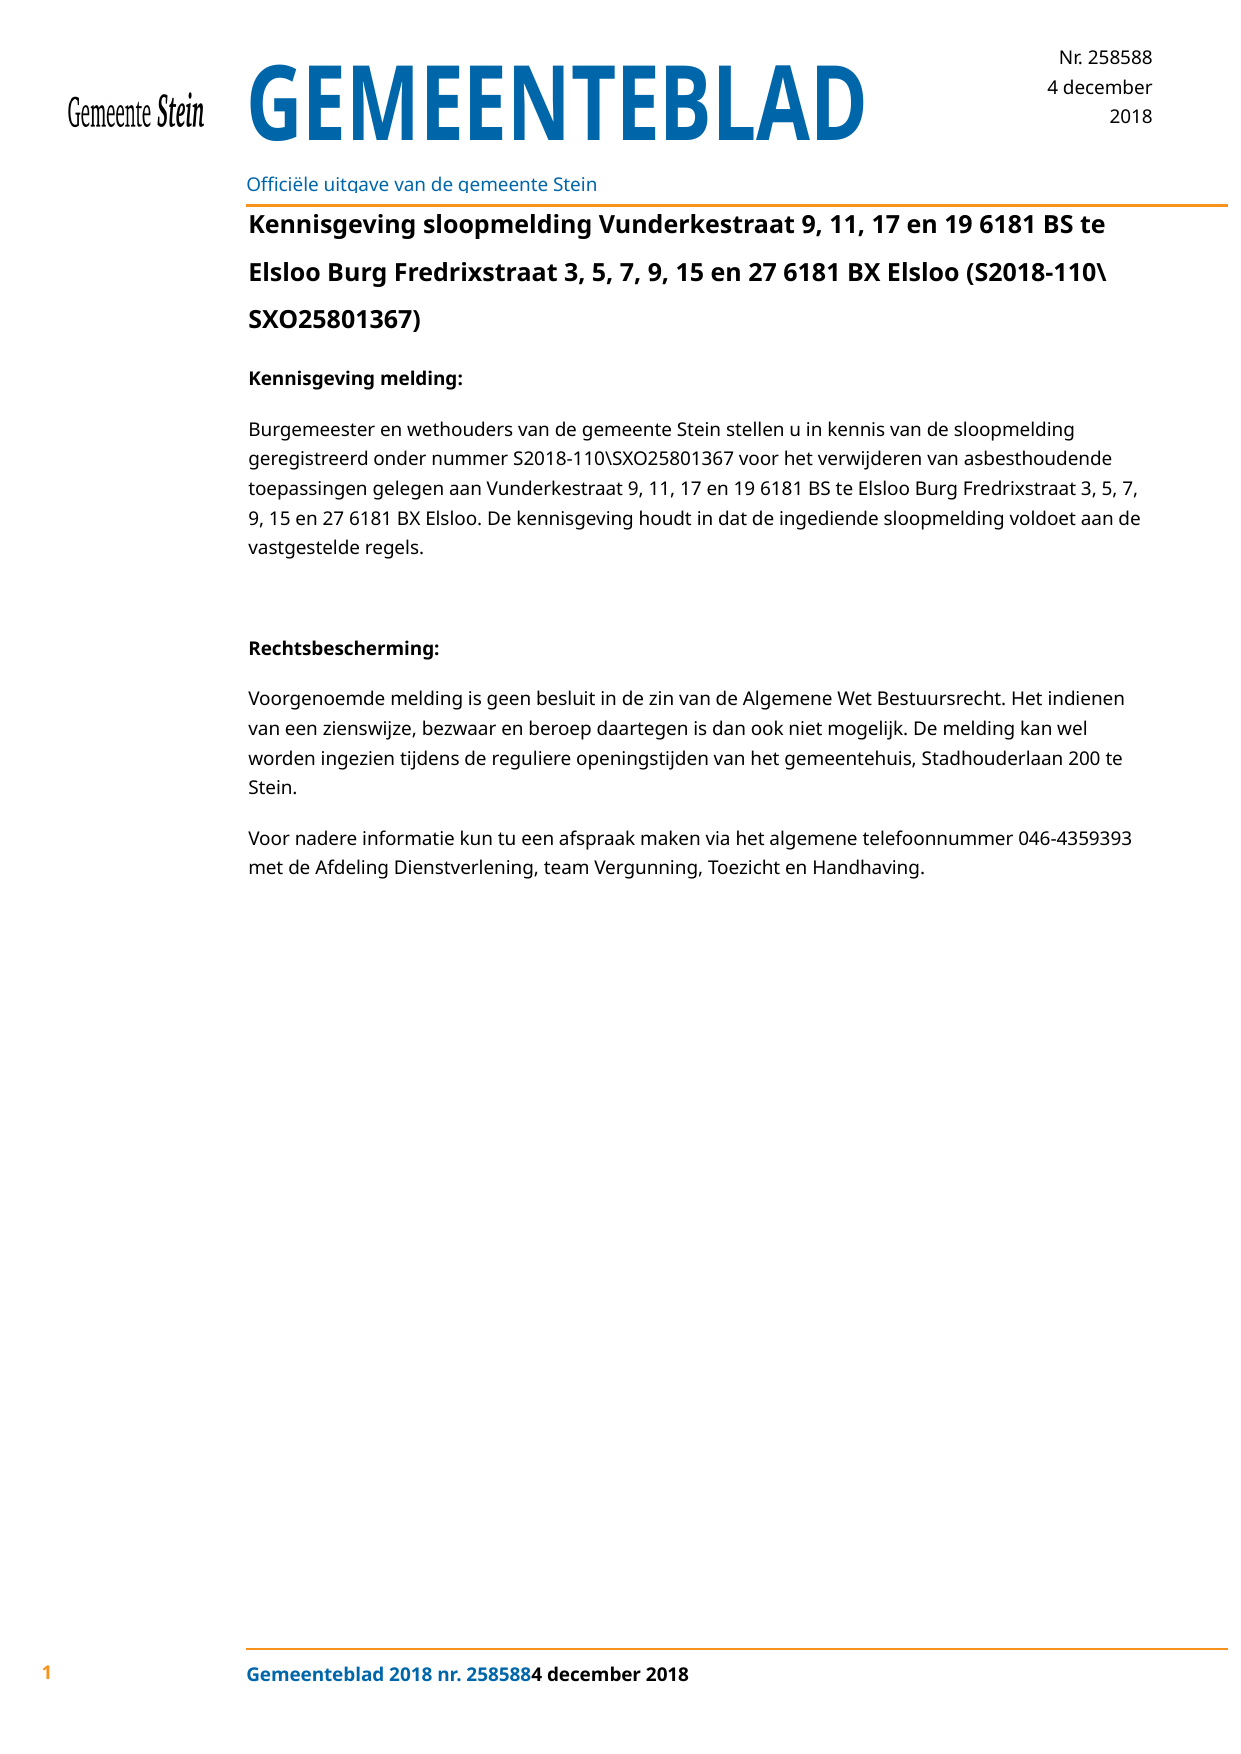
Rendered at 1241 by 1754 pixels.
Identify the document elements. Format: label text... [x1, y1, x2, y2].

text Kennisgeving sloopmelding Vunderkestraat 9, 11, 17 en 19 6181 BS te Elsloo Burg Fredrixstraat 3, 5, 7, 9, 15 en 27 6181 BX Elsloo (S2018-110\SXO25801367) [248, 207, 1152, 336]
text Voorgenoemde melding is geen besluit in de zin van de Algemene Wet Bestuursrecht. Het indienen van een zienswijze, bezwaar en beroep daartegen is dan ook niet mogelijk. De melding kan wel worden ingezien tijdens de reguliere openingstijden van het gemeentehuis, Stadhouderlaan 200 te Stein. [248, 686, 1152, 800]
text Rechtsbescherming: [248, 635, 1152, 661]
text Burgemeester en wethouders van de gemeente Stein stellen u in kennis van de sloopmelding geregistreerd onder nummer S2018-110\SXO25801367 voor het verwijderen van asbesthoudende toepassingen gelegen aan Vunderkestraat 9, 11, 17 en 19 6181 BS te Elsloo Burg Fredrixstraat 3, 5, 7, 9, 15 en 27 6181 BX Elsloo. De kennisgeving houdt in dat de ingediende sloopmelding voldoet aan de vastgestelde regels. [248, 416, 1152, 560]
text Voor nadere informatie kun tu een afspraak maken via het algemene telefoonnummer 046-4359393 met de Afdeling Dienstverlening, team Vergunning, Toezicht en Handhaving. [248, 825, 1152, 880]
text Kennisgeving melding: [248, 366, 1152, 391]
picture [41, 47, 231, 172]
